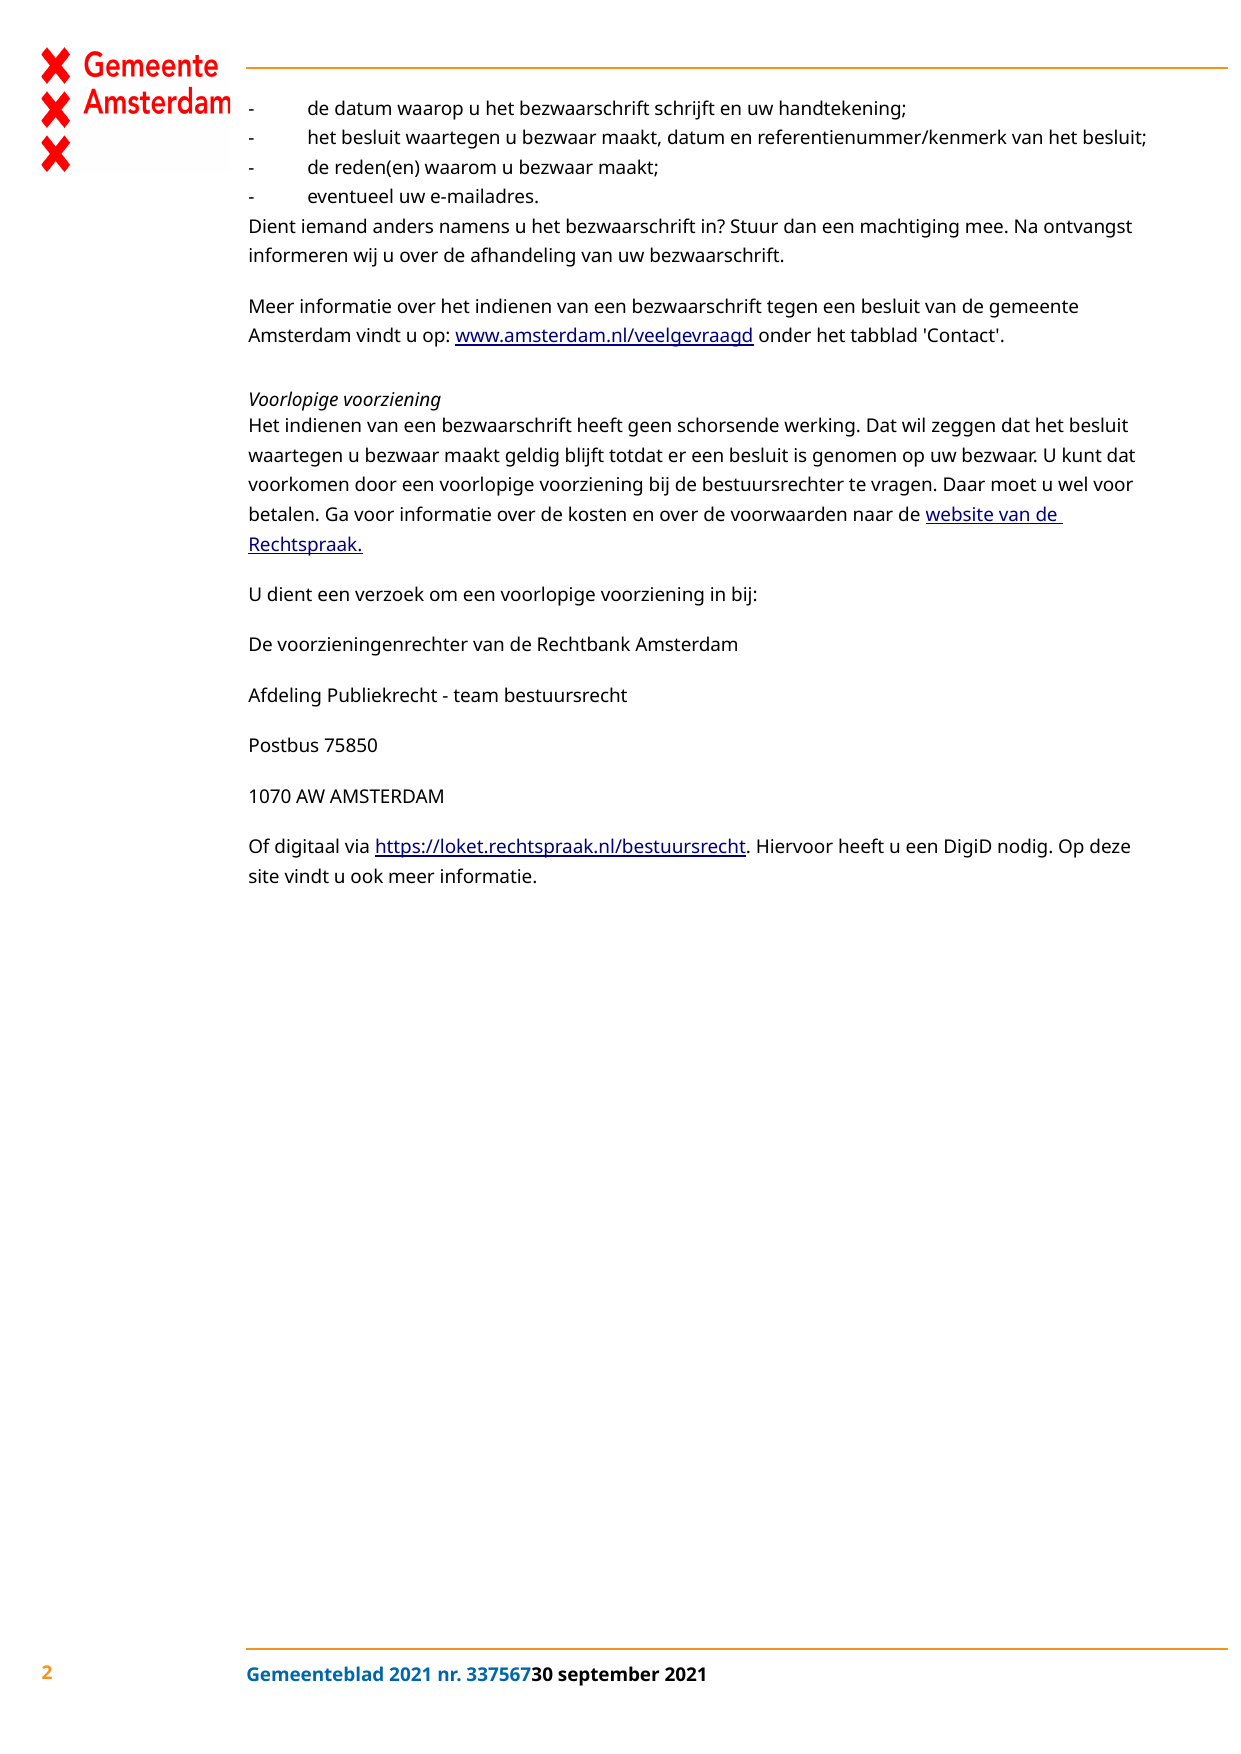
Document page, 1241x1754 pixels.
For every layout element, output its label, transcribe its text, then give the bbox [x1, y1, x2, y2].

text Afdeling Publiekrecht - team bestuursrecht [248, 682, 1152, 708]
text Voorlopige voorziening [248, 387, 1152, 412]
list het besluit waartegen u bezwaar maakt, datum en referentienummer/kenmerk van het besluit; [248, 124, 1152, 150]
list de reden(en) waarom u bezwaar maakt; [248, 154, 1152, 180]
list de datum waarop u het bezwaarschrift schrijft en uw handtekening; [248, 95, 1152, 121]
text 1070 AW AMSTERDAM [248, 783, 1152, 808]
text De voorzieningenrechter van de Rechtbank Amsterdam [248, 632, 1152, 657]
text Meer informatie over het indienen van een bezwaarschrift tegen een besluit van de gemeente Amsterdam vindt u op: www.amsterdam.nl/veelgevraagd onder het tabblad 'Contact'. [248, 293, 1152, 348]
list eventueel uw e-mailadres. [248, 183, 1152, 209]
picture [41, 47, 231, 172]
text U dient een verzoek om een voorlopige voorziening in bij: [248, 581, 1152, 607]
text Of digitaal via https://loket.rechtspraak.nl/bestuursrecht. Hiervoor heeft u een DigiD nodig. Op deze site vindt u ook meer informatie. [248, 833, 1152, 888]
text Postbus 75850 [248, 732, 1152, 758]
text Het indienen van een bezwaarschrift heeft geen schorsende werking. Dat wil zeggen dat het besluit waartegen u bezwaar maakt geldig blijft totdat er een besluit is genomen op uw bezwaar. U kunt dat voorkomen door een voorlopige voorziening bij de bestuursrechter te vragen. Daar moet u wel voor betalen. Ga voor informatie over de kosten en over de voorwaarden naar de website van de Rechtspraak. [248, 412, 1152, 556]
text Dient iemand anders namens u het bezwaarschrift in? Stuur dan een machtiging mee. Na ontvangst informeren wij u over de afhandeling van uw bezwaarschrift. [248, 213, 1152, 268]
